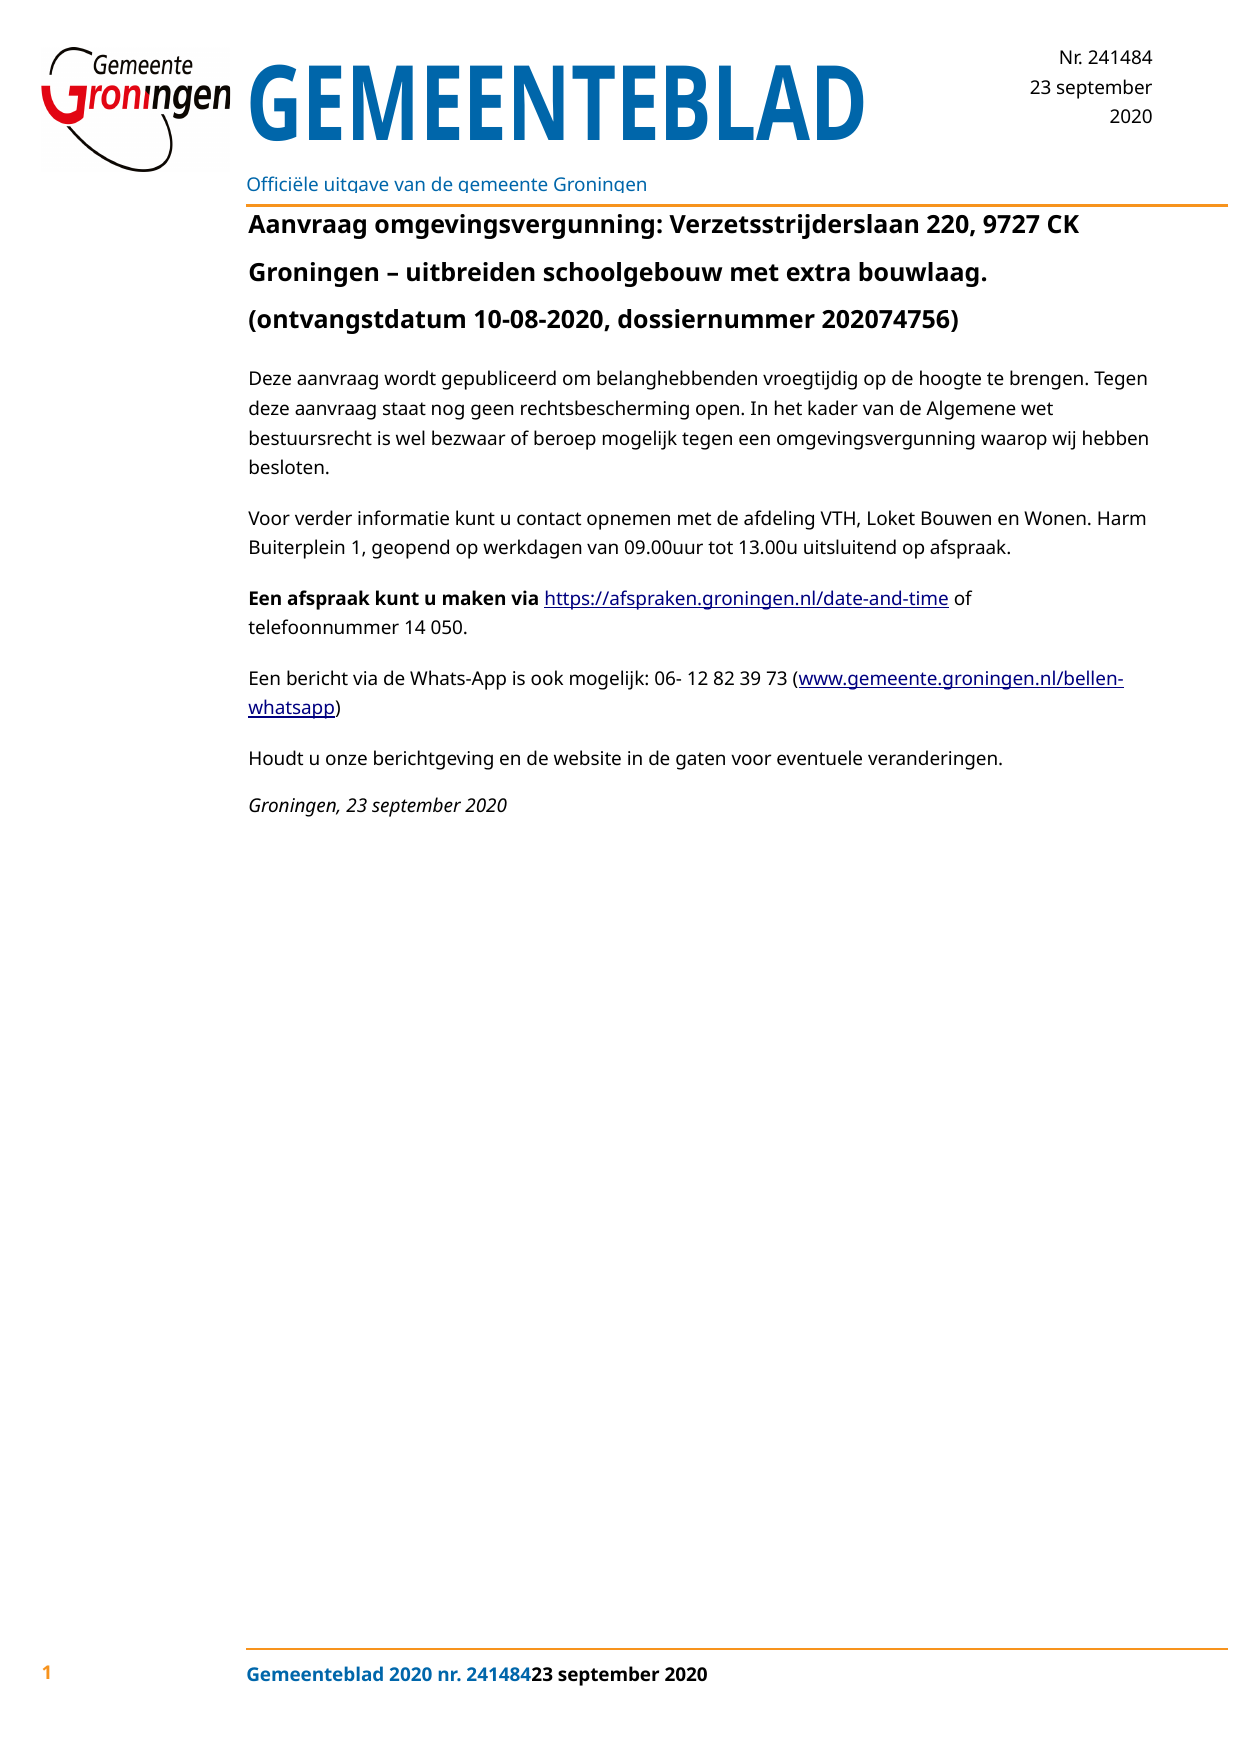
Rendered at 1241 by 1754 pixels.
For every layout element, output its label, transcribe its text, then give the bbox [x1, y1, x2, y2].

text Deze aanvraag wordt gepubliceerd om belanghebbenden vroegtijdig op de hoogte te brengen. Tegen deze aanvraag staat nog geen rechtsbescherming open. In het kader van de Algemene wet bestuursrecht is wel bezwaar of beroep mogelijk tegen een omgevingsvergunning waarop wij hebben besloten. [248, 366, 1152, 480]
text Een bericht via de Whats-App is ook mogelijk: 06- 12 82 39 73 (www.gemeente.groningen.nl/bellen-whatsapp) [248, 665, 1152, 720]
text Houdt u onze berichtgeving en de website in de gaten voor eventuele veranderingen. [248, 745, 1152, 770]
picture [41, 47, 231, 172]
text Aanvraag omgevingsvergunning: Verzetsstrijderslaan 220, 9727 CK Groningen – uitbreiden schoolgebouw met extra bouwlaag. (ontvangstdatum 10-08-2020, dossiernummer 202074756) [248, 207, 1152, 336]
text Een afspraak kunt u maken via https://afspraken.groningen.nl/date-and-time of telefoonnummer 14 050. [248, 585, 1152, 640]
text Voor verder informatie kunt u contact opnemen met de afdeling VTH, Loket Bouwen en Wonen. Harm Buiterplein 1, geopend op werkdagen van 09.00uur tot 13.00u uitsluitend op afspraak. [248, 505, 1152, 560]
text Groningen, 23 september 2020 [248, 792, 1152, 818]
